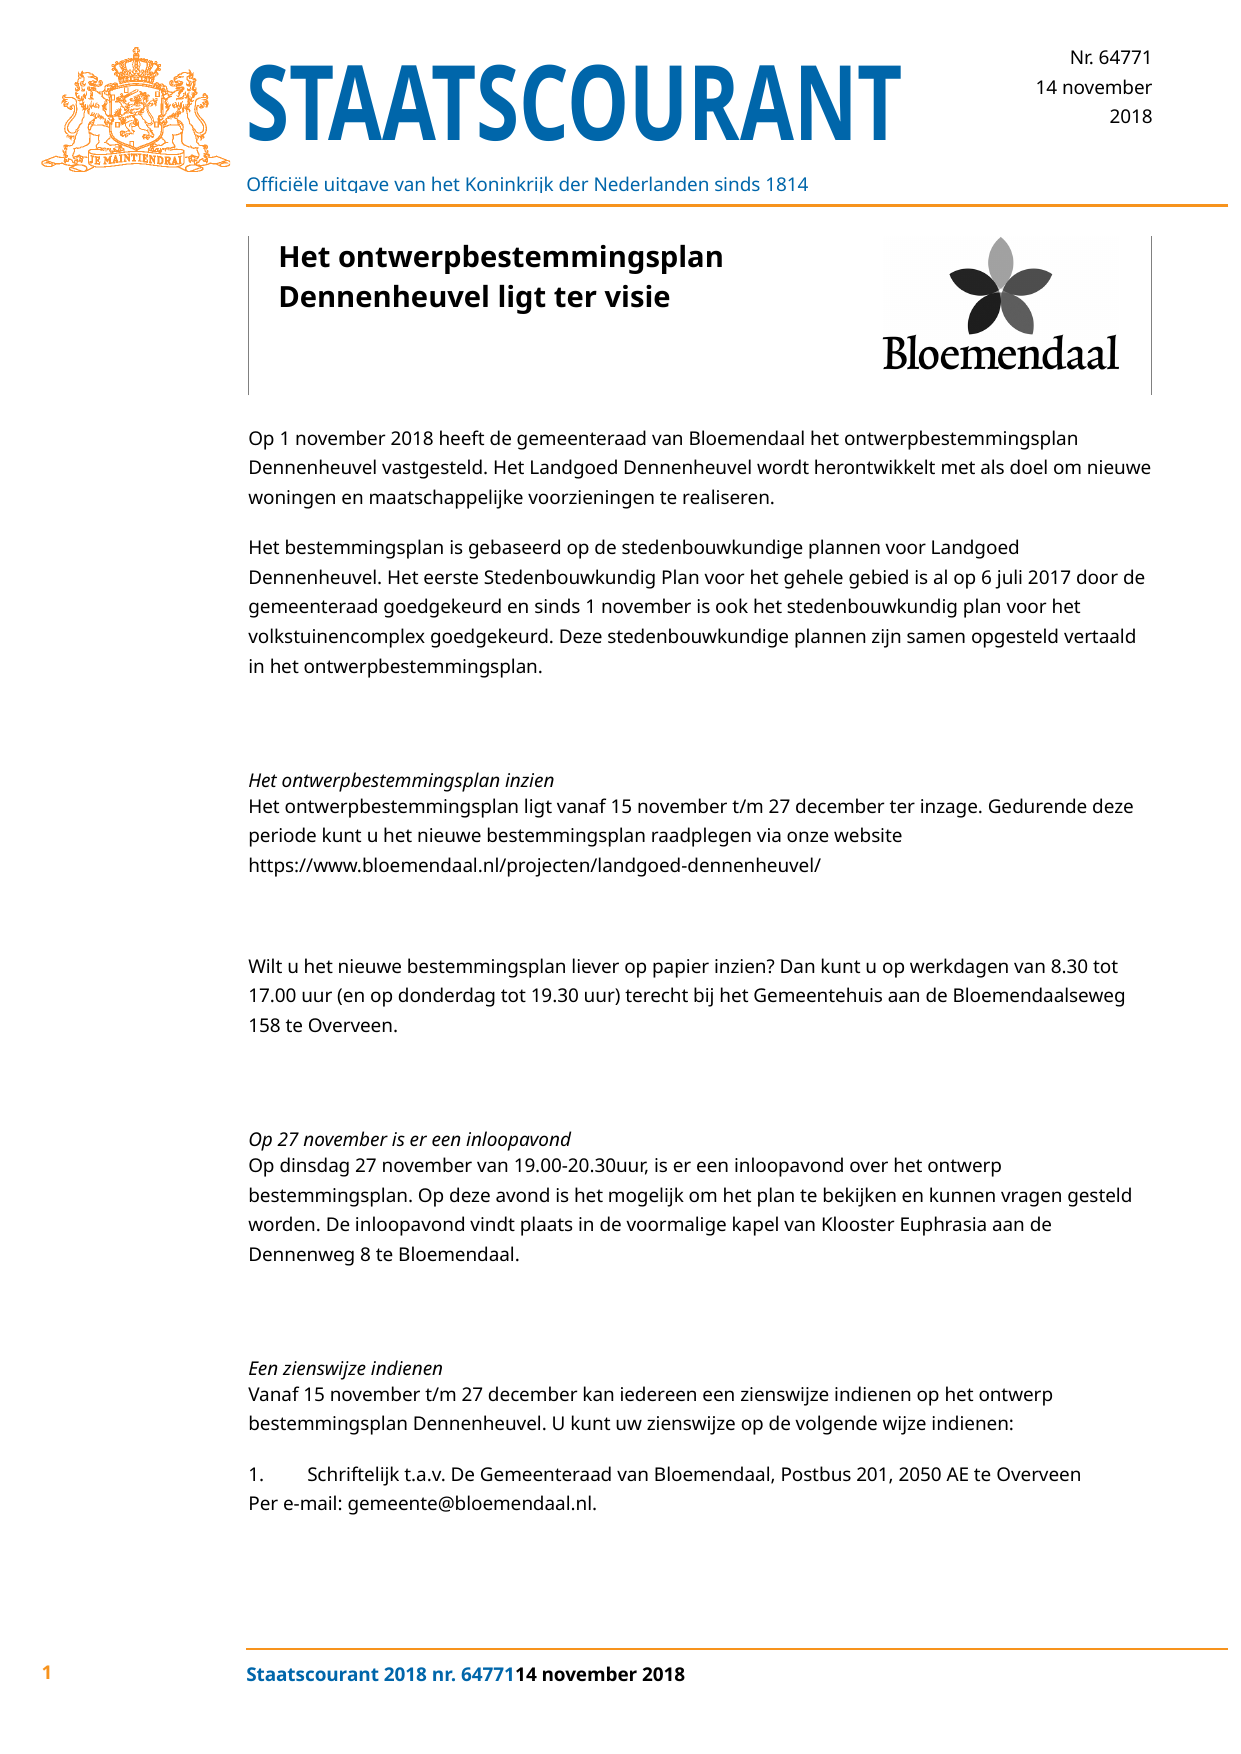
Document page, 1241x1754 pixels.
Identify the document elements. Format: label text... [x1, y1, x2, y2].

text Het ontwerpbestemmingsplan ligt vanaf 15 november t/m 27 december ter inzage. Gedurende deze periode kunt u het nieuwe bestemmingsplan raadplegen via onze website https://www.bloemendaal.nl/projecten/landgoed-dennenheuvel/ [248, 793, 1152, 878]
picture [882, 236, 1119, 370]
text Het bestemmingsplan is gebaseerd op de stedenbouwkundige plannen voor Landgoed Dennenheuvel. Het eerste Stedenbouwkundig Plan voor het gehele gebied is al op 6 juli 2017 door de gemeenteraad goedgekeurd en sinds 1 november is ook het stedenbouwkundig plan voor het volkstuinencomplex goedgekeurd. Deze stedenbouwkundige plannen zijn samen opgesteld vertaald in het ontwerpbestemmingsplan. [248, 534, 1152, 678]
text Het ontwerpbestemmingsplan inzien [248, 767, 1152, 793]
text Per e-mail: gemeente@bloemendaal.nl. [248, 1491, 1152, 1516]
list Schriftelijk t.a.v. De Gemeenteraad van Bloemendaal, Postbus 201, 2050 AE te Overveen [248, 1461, 1152, 1487]
text Op dinsdag 27 november van 19.00-20.30uur, is er een inloopavond over het ontwerp bestemmingsplan. Op deze avond is het mogelijk om het plan te bekijken en kunnen vragen gesteld worden. De inloopavond vindt plaats in de voormalige kapel van Klooster Euphrasia aan de Dennenweg 8 te Bloemendaal. [248, 1152, 1152, 1267]
table_header Het ontwerpbestemmingsplan Dennenheuvel ligt ter visie [249, 236, 850, 395]
text Een zienswijze indienen [248, 1355, 1152, 1381]
text Wilt u het nieuwe bestemmingsplan liever op papier inzien? Dan kunt u op werkdagen van 8.30 tot 17.00 uur (en op donderdag tot 19.30 uur) terecht bij het Gemeentehuis aan de Bloemendaalseweg 158 te Overveen. [248, 953, 1152, 1038]
picture [41, 47, 231, 172]
text Op 27 november is er een inloopavond [248, 1126, 1152, 1152]
text Op 1 november 2018 heeft de gemeenteraad van Bloemendaal het ontwerpbestemmingsplan Dennenheuvel vastgesteld. Het Landgoed Dennenheuvel wordt herontwikkelt met als doel om nieuwe woningen en maatschappelijke voorzieningen te realiseren. [248, 425, 1152, 510]
table_header [850, 236, 1151, 395]
text Vanaf 15 november t/m 27 december kan iedereen een zienswijze indienen op het ontwerp bestemmingsplan Dennenheuvel. U kunt uw zienswijze op de volgende wijze indienen: [248, 1381, 1152, 1436]
